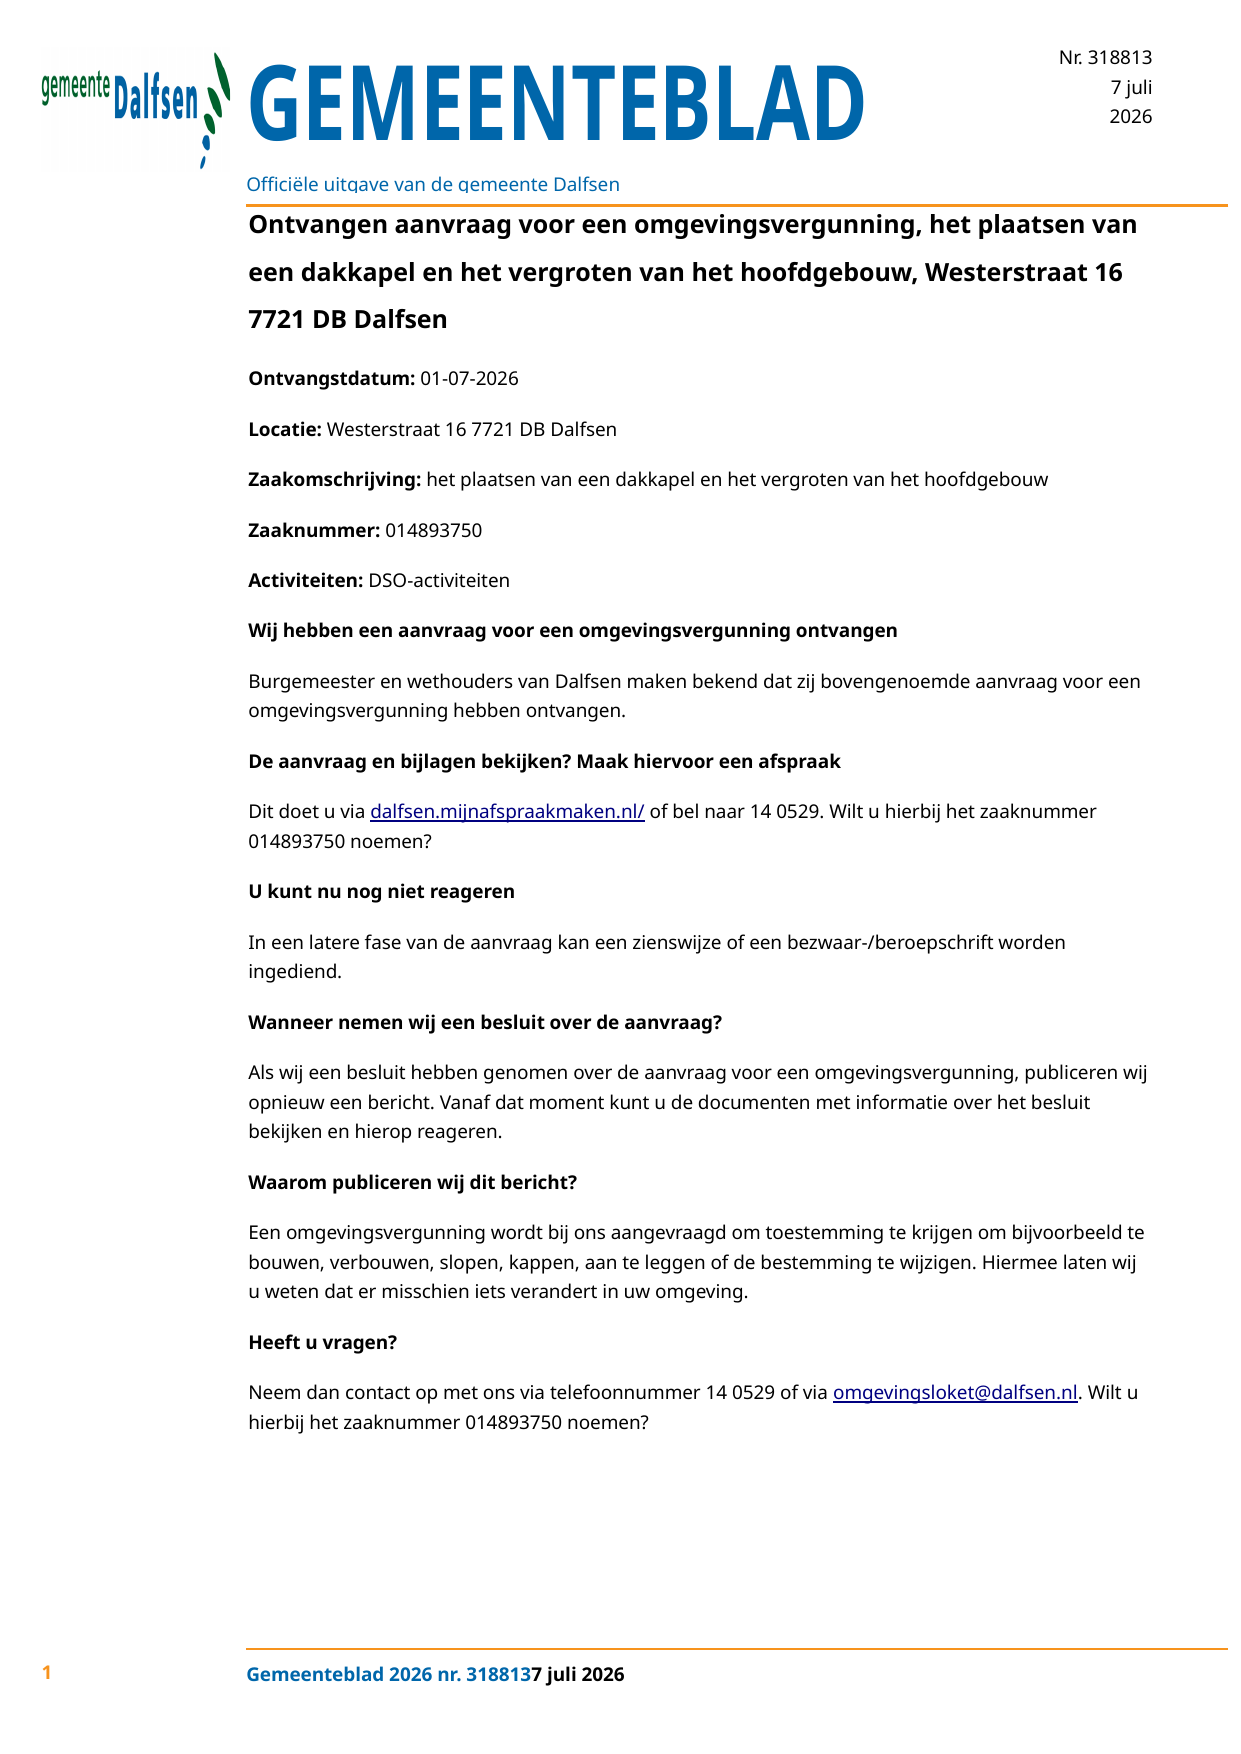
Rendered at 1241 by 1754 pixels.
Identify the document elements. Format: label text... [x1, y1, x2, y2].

picture [41, 47, 231, 172]
text De aanvraag en bijlagen bekijken? Maak hiervoor een afspraak [248, 748, 1152, 774]
text Neem dan contact op met ons via telefoonnummer 14 0529 of via omgevingsloket@dalfsen.nl. Wilt u hierbij het zaaknummer 014893750 noemen? [248, 1379, 1152, 1434]
text Ontvangen aanvraag voor een omgevingsvergunning, het plaatsen van een dakkapel en het vergroten van het hoofdgebouw, Westerstraat 16 7721 DB Dalfsen [248, 207, 1152, 336]
text Wanneer nemen wij een besluit over de aanvraag? [248, 1009, 1152, 1034]
text Heeft u vragen? [248, 1329, 1152, 1354]
text Activiteiten: DSO-activiteiten [248, 567, 1152, 593]
text In een latere fase van de aanvraag kan een zienswijze of een bezwaar-/beroepschrift worden ingediend. [248, 929, 1152, 984]
text Zaakomschrijving: het plaatsen van een dakkapel en het vergroten van het hoofdgebouw [248, 466, 1152, 492]
text Dit doet u via dalfsen.mijnafspraakmaken.nl/ of bel naar 14 0529. Wilt u hierbij het zaaknummer 014893750 noemen? [248, 798, 1152, 854]
text Wij hebben een aanvraag voor een omgevingsvergunning ontvangen [248, 618, 1152, 643]
text Ontvangstdatum: 01-07-2026 [248, 366, 1152, 391]
text Burgemeester en wethouders van Dalfsen maken bekend dat zij bovengenoemde aanvraag voor een omgevingsvergunning hebben ontvangen. [248, 668, 1152, 723]
text Locatie: Westerstraat 16 7721 DB Dalfsen [248, 416, 1152, 442]
text Zaaknummer: 014893750 [248, 517, 1152, 542]
text U kunt nu nog niet reageren [248, 878, 1152, 904]
text Als wij een besluit hebben genomen over de aanvraag voor een omgevingsvergunning, publiceren wij opnieuw een bericht. Vanaf dat moment kunt u de documenten met informatie over het besluit bekijken en hierop reageren. [248, 1059, 1152, 1144]
text Een omgevingsvergunning wordt bij ons aangevraagd om toestemming te krijgen om bijvoorbeeld te bouwen, verbouwen, slopen, kappen, aan te leggen of de bestemming te wijzigen. Hiermee laten wij u weten dat er misschien iets verandert in uw omgeving. [248, 1219, 1152, 1304]
text Waarom publiceren wij dit bericht? [248, 1169, 1152, 1194]
